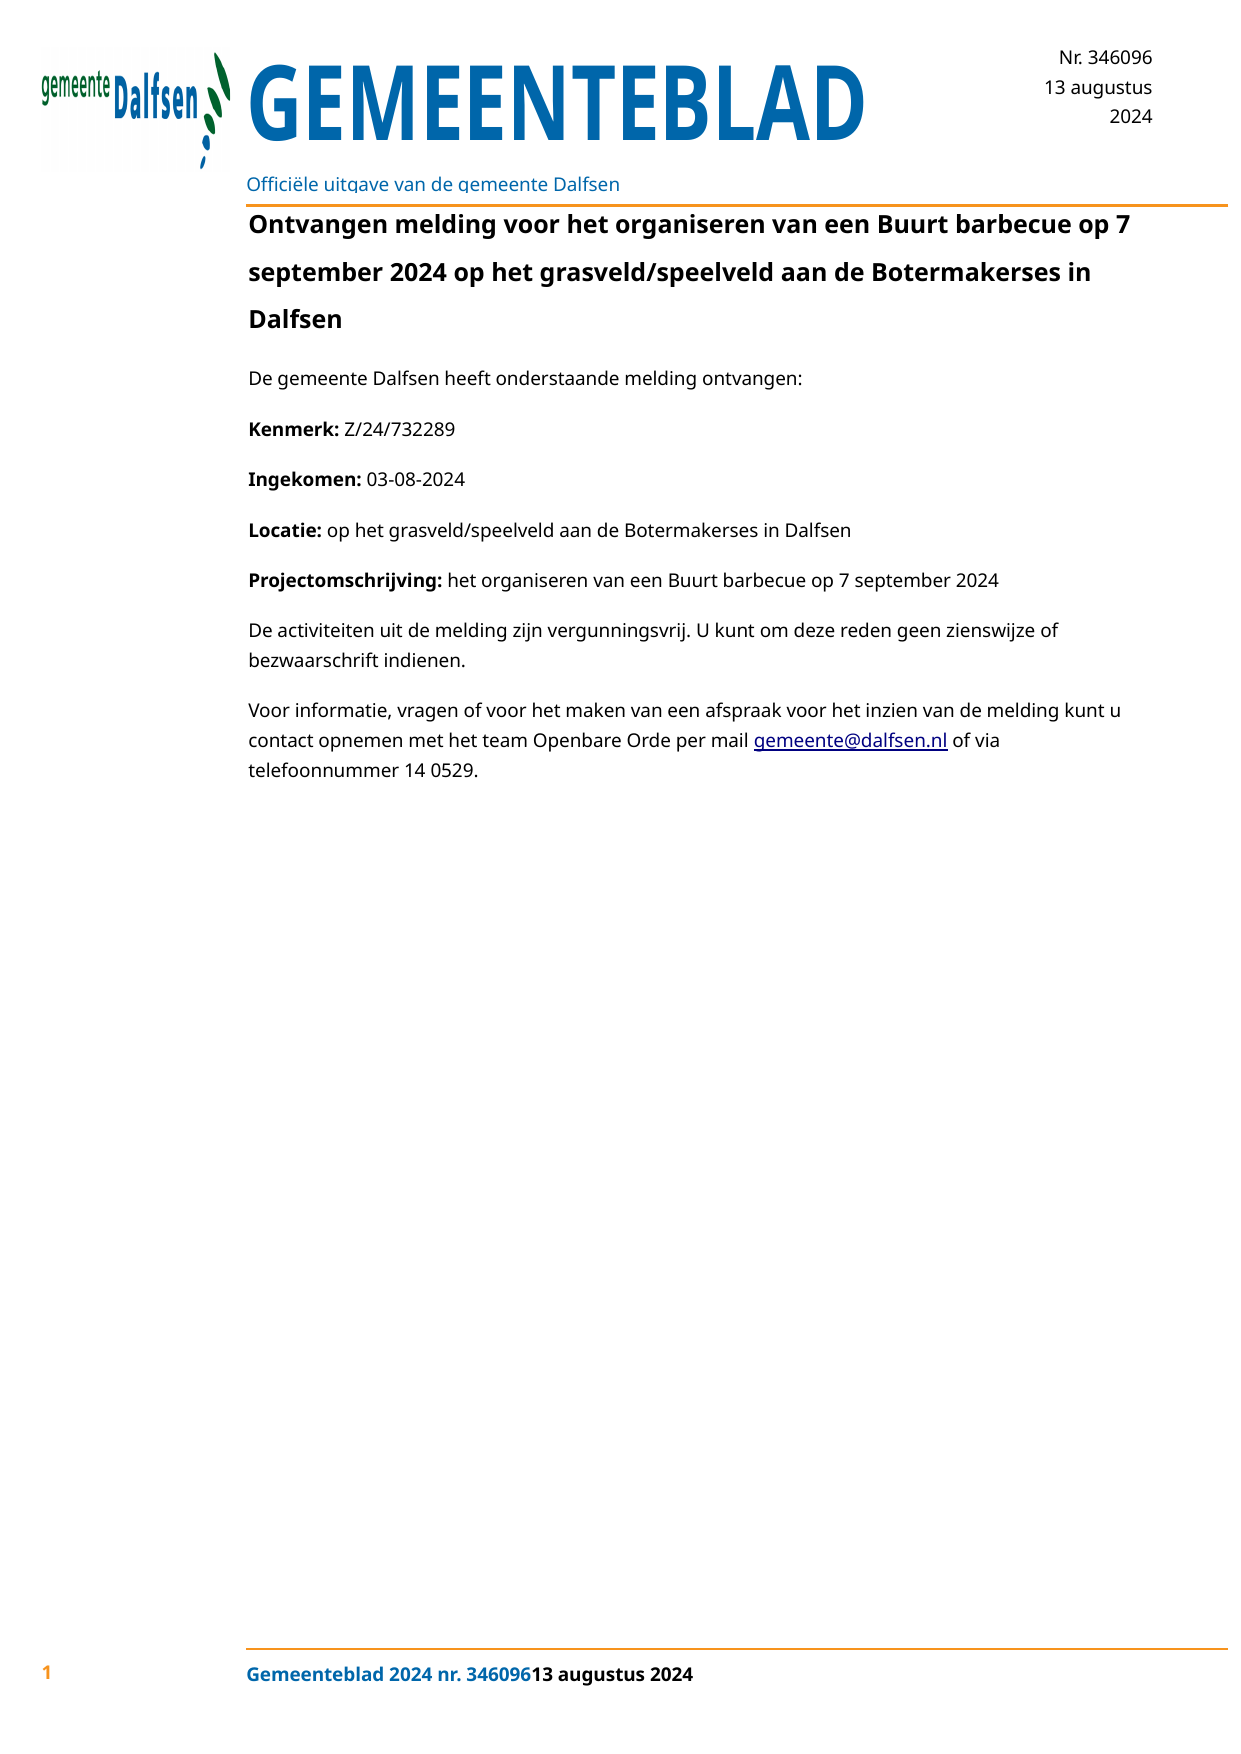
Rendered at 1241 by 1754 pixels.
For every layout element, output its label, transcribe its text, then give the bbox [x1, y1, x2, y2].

text De gemeente Dalfsen heeft onderstaande melding ontvangen: [248, 366, 1152, 391]
text De activiteiten uit de melding zijn vergunningsvrij. U kunt om deze reden geen zienswijze of bezwaarschrift indienen. [248, 618, 1152, 673]
picture [41, 47, 231, 172]
text Locatie: op het grasveld/speelveld aan de Botermakerses in Dalfsen [248, 517, 1152, 542]
text Ingekomen: 03-08-2024 [248, 466, 1152, 492]
text Kenmerk: Z/24/732289 [248, 416, 1152, 442]
text Ontvangen melding voor het organiseren van een Buurt barbecue op 7 september 2024 op het grasveld/speelveld aan de Botermakerses in Dalfsen [248, 207, 1152, 336]
text Voor informatie, vragen of voor het maken van een afspraak voor het inzien van de melding kunt u contact opnemen met het team Openbare Orde per mail gemeente@dalfsen.nl of via telefoonnummer 14 0529. [248, 698, 1152, 782]
text Projectomschrijving: het organiseren van een Buurt barbecue op 7 september 2024 [248, 567, 1152, 593]
